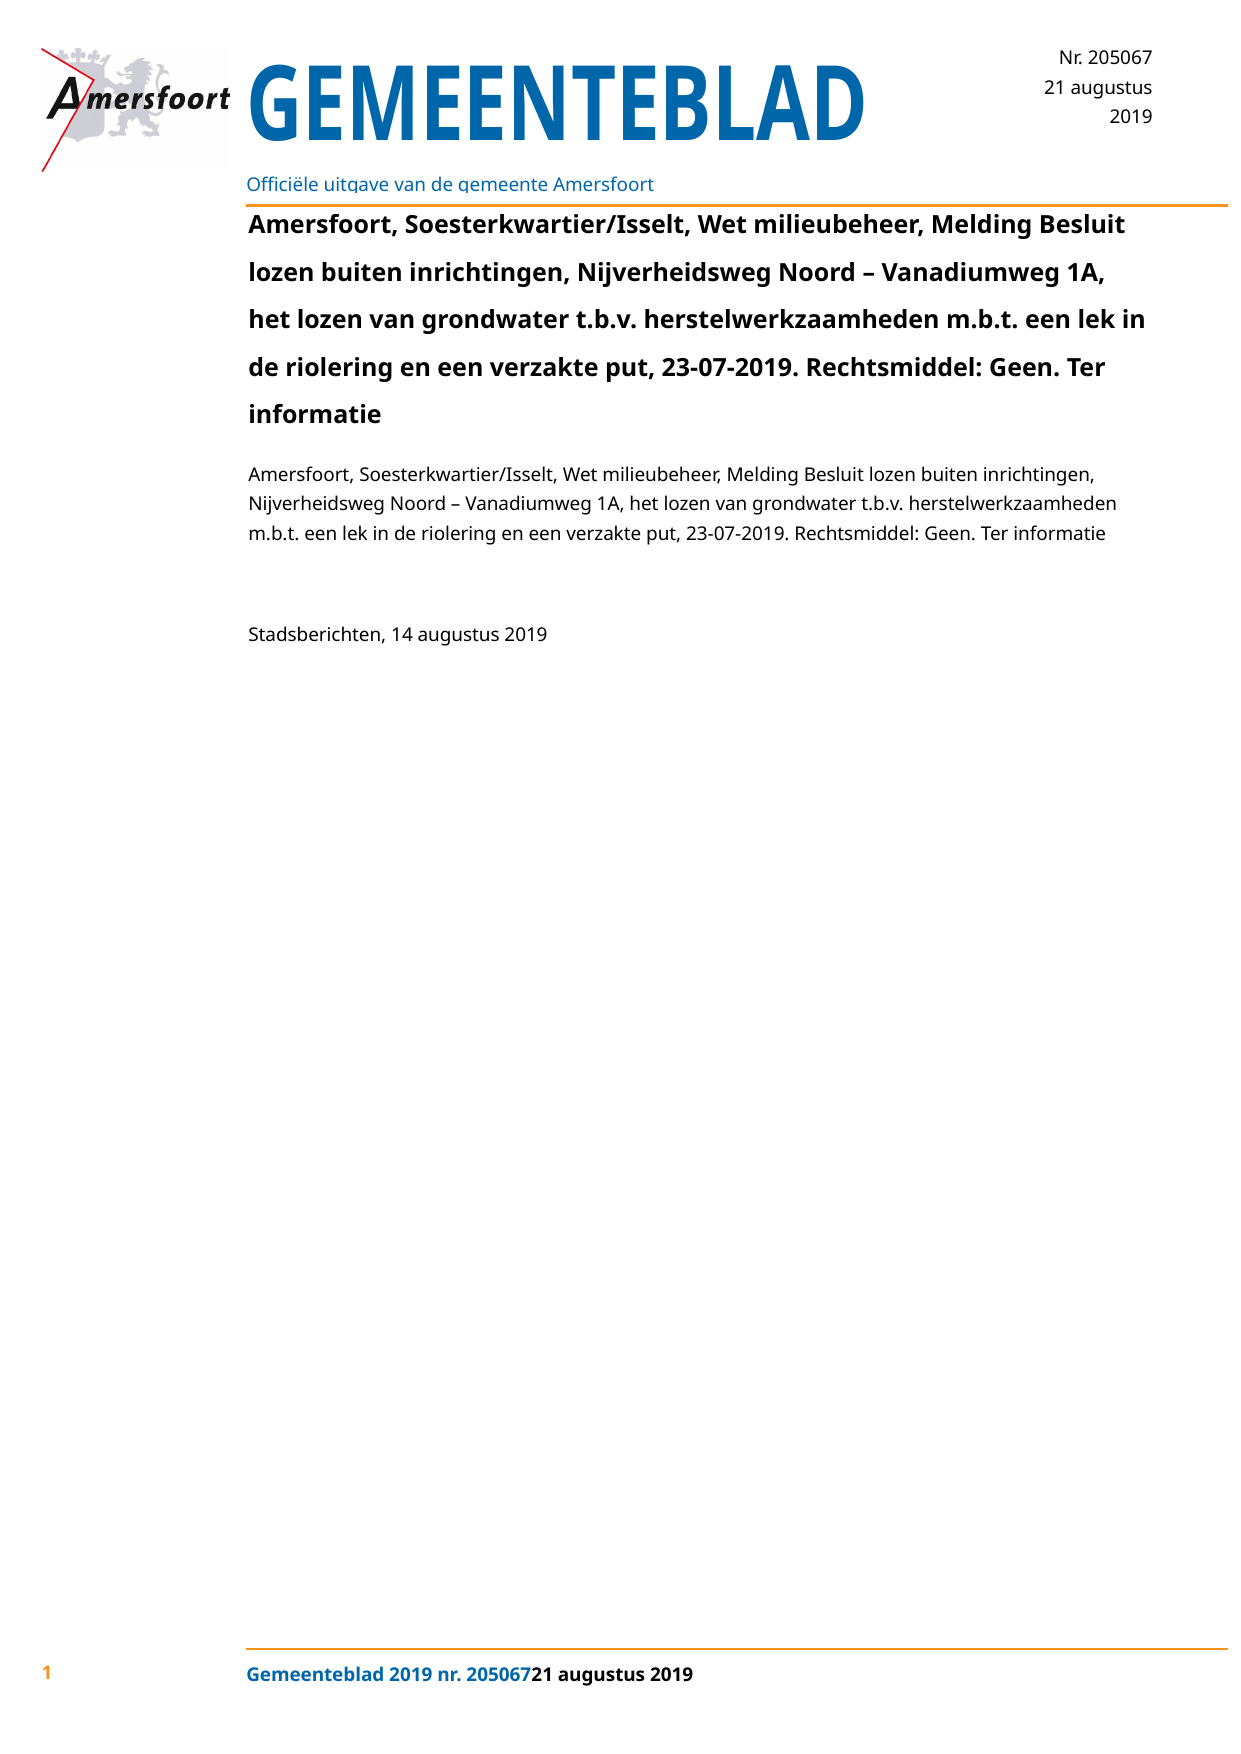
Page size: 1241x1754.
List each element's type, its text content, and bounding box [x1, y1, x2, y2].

text Amersfoort, Soesterkwartier/Isselt, Wet milieubeheer, Melding Besluit lozen buiten inrichtingen, Nijverheidsweg Noord – Vanadiumweg 1A, het lozen van grondwater t.b.v. herstelwerkzaamheden m.b.t. een lek in de riolering en een verzakte put, 23-07-2019. Rechtsmiddel: Geen. Ter informatie [248, 461, 1152, 546]
picture [41, 47, 231, 172]
text Stadsberichten, 14 augustus 2019 [248, 621, 1152, 646]
text Amersfoort, Soesterkwartier/Isselt, Wet milieubeheer, Melding Besluit lozen buiten inrichtingen, Nijverheidsweg Noord – Vanadiumweg 1A, het lozen van grondwater t.b.v. herstelwerkzaamheden m.b.t. een lek in de riolering en een verzakte put, 23-07-2019. Rechtsmiddel: Geen. Ter informatie [248, 207, 1152, 431]
